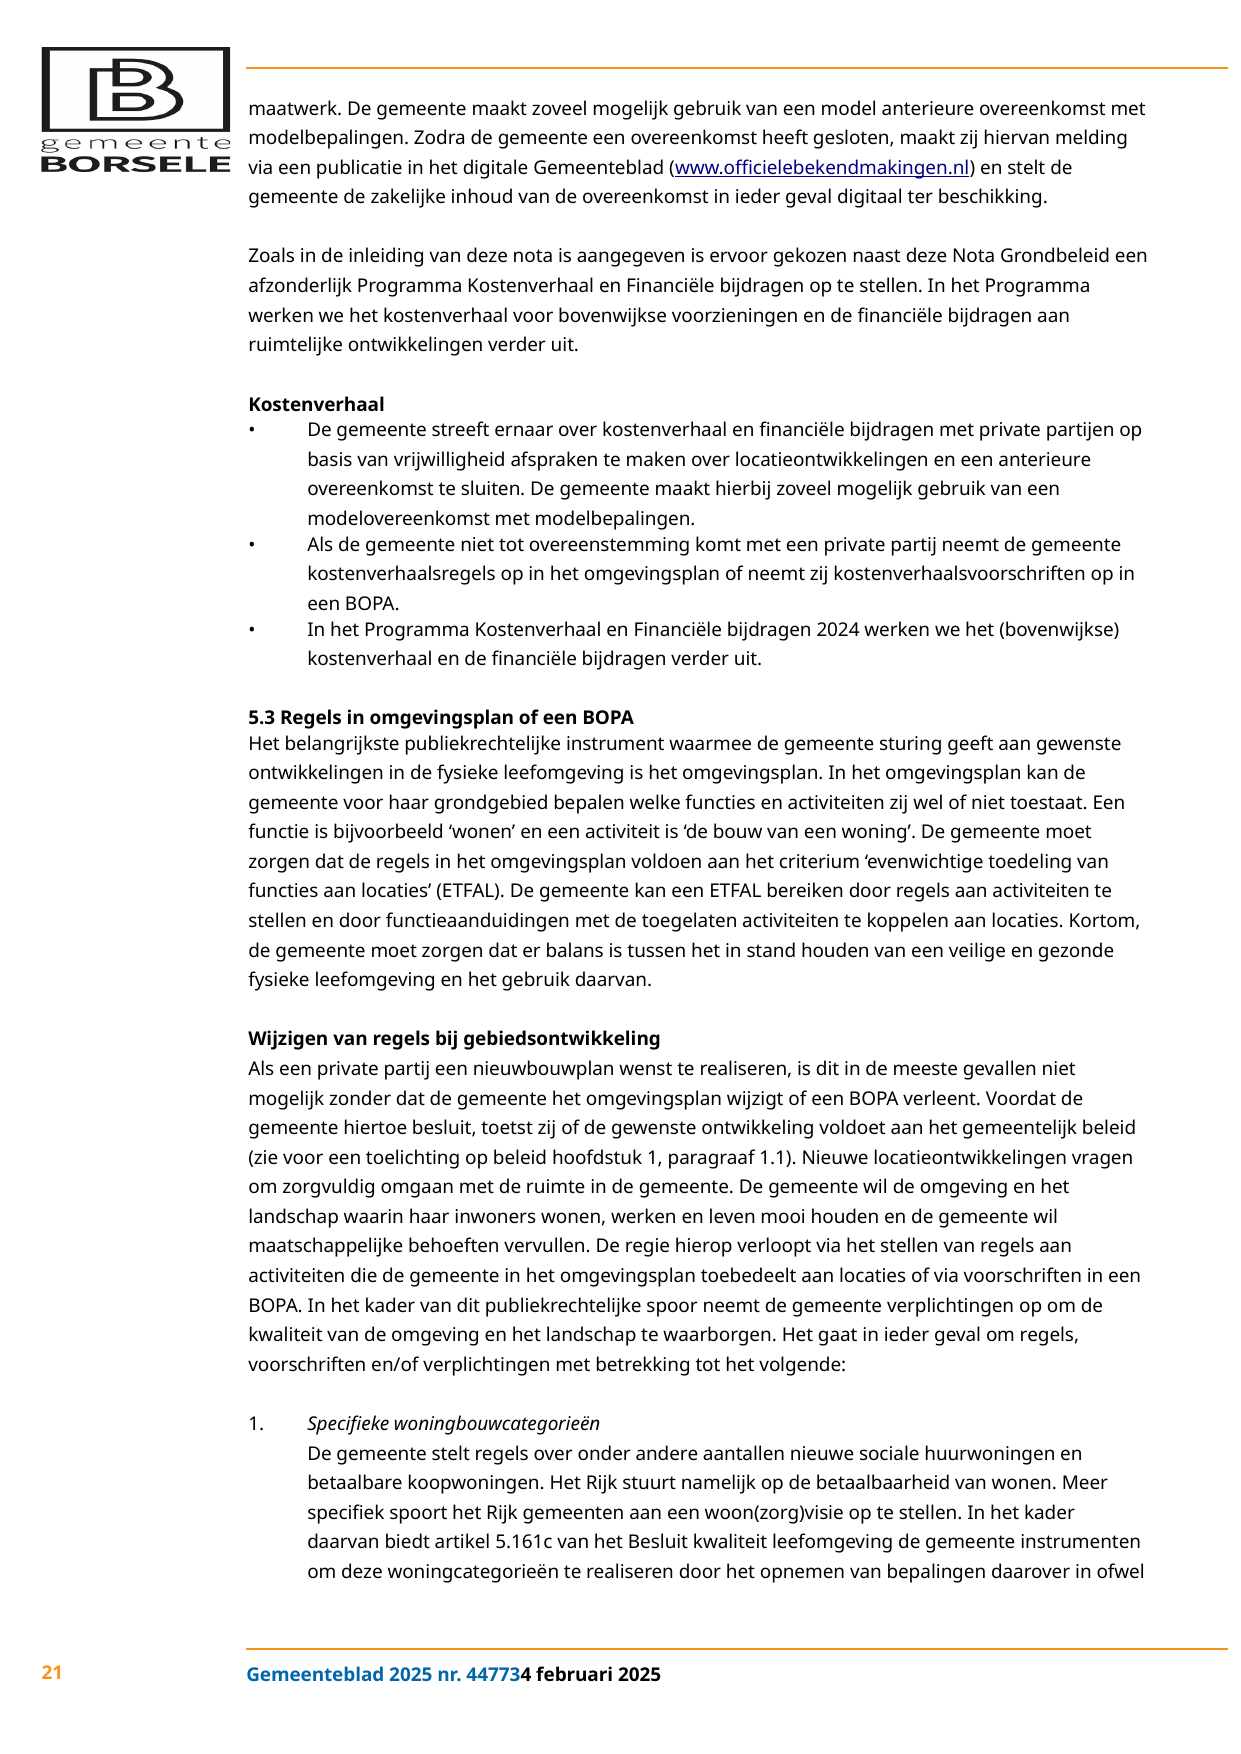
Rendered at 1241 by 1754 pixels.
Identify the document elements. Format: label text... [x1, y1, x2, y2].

picture [41, 47, 231, 172]
text maatwerk. De gemeente maakt zoveel mogelijk gebruik van een model anterieure overeenkomst met modelbepalingen. Zodra de gemeente een overeenkomst heeft gesloten, maakt zij hiervan melding via een publicatie in het digitale Gemeenteblad (www.officielebekendmakingen.nl) en stelt de gemeente de zakelijke inhoud van de overeenkomst in ieder geval digitaal ter beschikking. [248, 95, 1152, 209]
text 5.3 Regels in omgevingsplan of een BOPA [248, 704, 1152, 730]
table_header Kostenverhaal [248, 391, 1152, 416]
table_cell Als de gemeente niet tot overeenstemming komt met een private partij neemt de gemeente kostenverhaalsregels op in het omgevingsplan of neemt zij kostenverhaalsvoorschriften op in een BOPA. [248, 531, 1152, 616]
text Wijzigen van regels bij gebiedsontwikkeling [248, 1026, 1152, 1051]
text Als een private partij een nieuwbouwplan wenst te realiseren, is dit in de meeste gevallen niet mogelijk zonder dat de gemeente het omgevingsplan wijzigt of een BOPA verleent. Voordat de gemeente hiertoe besluit, toetst zij of de gewenste ontwikkeling voldoet aan het gemeentelijk beleid (zie voor een toelichting op beleid hoofdstuk 1, paragraaf 1.1). Nieuwe locatieontwikkelingen vragen om zorgvuldig omgaan met de ruimte in de gemeente. De gemeente wil de omgeving en het landschap waarin haar inwoners wonen, werken en leven mooi houden en de gemeente wil maatschappelijke behoeften vervullen. De regie hierop verloopt via het stellen van regels aan activiteiten die de gemeente in het omgevingsplan toebedeelt aan locaties of via voorschriften in een BOPA. In het kader van dit publiekrechtelijke spoor neemt de gemeente verplichtingen op om de kwaliteit van de omgeving en het landschap te waarborgen. Het gaat in ieder geval om regels, voorschriften en/of verplichtingen met betrekking tot het volgende: [248, 1055, 1152, 1377]
text Het belangrijkste publiekrechtelijke instrument waarmee de gemeente sturing geeft aan gewenste ontwikkelingen in de fysieke leefomgeving is het omgevingsplan. In het omgevingsplan kan de gemeente voor haar grondgebied bepalen welke functies en activiteiten zij wel of niet toestaat. Een functie is bijvoorbeeld ‘wonen’ en een activiteit is ‘de bouw van een woning’. De gemeente moet zorgen dat de regels in het omgevingsplan voldoen aan het criterium ‘evenwichtige toedeling van functies aan locaties’ (ETFAL). De gemeente kan een ETFAL bereiken door regels aan activiteiten te stellen en door functieaanduidingen met de toegelaten activiteiten te koppelen aan locaties. Kortom, de gemeente moet zorgen dat er balans is tussen het in stand houden van een veilige en gezonde fysieke leefomgeving en het gebruik daarvan. [248, 730, 1152, 992]
table_cell De gemeente streeft ernaar over kostenverhaal en financiële bijdragen met private partijen op basis van vrijwilligheid afspraken te maken over locatieontwikkelingen en een anterieure overeenkomst te sluiten. De gemeente maakt hierbij zoveel mogelijk gebruik van een modelovereenkomst met modelbepalingen. [248, 416, 1152, 531]
list Specifieke woningbouwcategorieën [248, 1410, 1152, 1436]
table_cell In het Programma Kostenverhaal en Financiële bijdragen 2024 werken we het (bovenwijkse) kostenverhaal en de financiële bijdragen verder uit. [248, 616, 1152, 671]
list De gemeente stelt regels over onder andere aantallen nieuwe sociale huurwoningen en betaalbare koopwoningen. Het Rijk stuurt namelijk op de betaalbaarheid van wonen. Meer specifiek spoort het Rijk gemeenten aan een woon(zorg)visie op te stellen. In het kader daarvan biedt artikel 5.161c van het Besluit kwaliteit leefomgeving de gemeente instrumenten om deze woningcategorieën te realiseren door het opnemen van bepalingen daarover in ofwel [248, 1440, 1152, 1584]
text Zoals in de inleiding van deze nota is aangegeven is ervoor gekozen naast deze Nota Grondbeleid een afzonderlijk Programma Kostenverhaal en Financiële bijdragen op te stellen. In het Programma werken we het kostenverhaal voor bovenwijkse voorzieningen en de financiële bijdragen aan ruimtelijke ontwikkelingen verder uit. [248, 243, 1152, 357]
